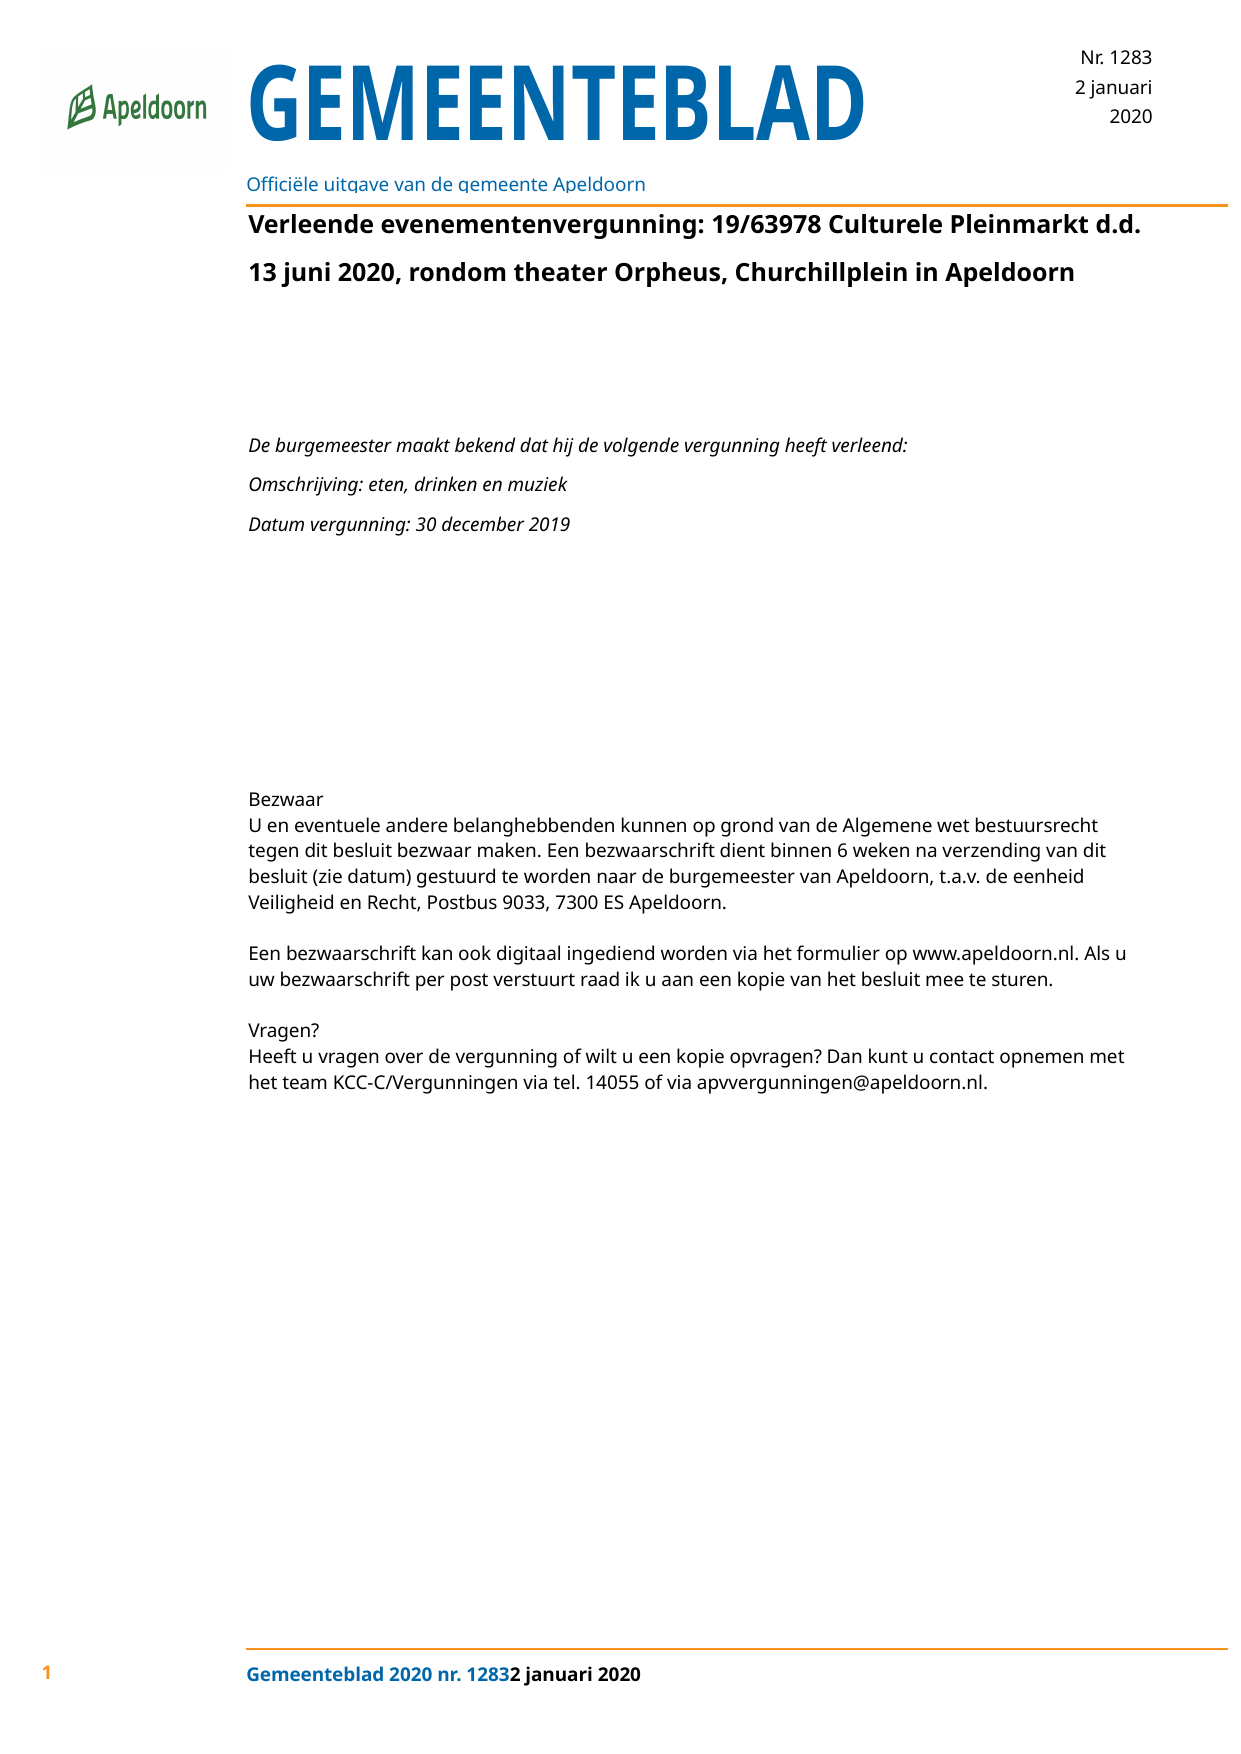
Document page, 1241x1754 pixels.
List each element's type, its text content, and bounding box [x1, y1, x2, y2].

text Bezwaar [248, 786, 1152, 812]
text U en eventuele andere belanghebbenden kunnen op grond van de Algemene wet bestuursrecht tegen dit besluit bezwaar maken. Een bezwaarschrift dient binnen 6 weken na verzending van dit besluit (zie datum) gestuurd te worden naar de burgemeester van Apeldoorn, t.a.v. de eenheid Veiligheid en Recht, Postbus 9033, 7300 ES Apeldoorn. [248, 812, 1152, 915]
text Vragen? [248, 1018, 1152, 1043]
text Een bezwaarschrift kan ook digitaal ingediend worden via het formulier op www.apeldoorn.nl. Als u uw bezwaarschrift per post verstuurt raad ik u aan een kopie van het besluit mee te sturen. [248, 940, 1152, 992]
text Omschrijving: eten, drinken en muziek [248, 472, 1152, 497]
picture [41, 47, 231, 172]
text Verleende evenementenvergunning: 19/63978 Culturele Pleinmarkt d.d. 13 juni 2020, rondom theater Orpheus, Churchillplein in Apeldoorn [248, 207, 1152, 288]
text De burgemeester maakt bekend dat hij de volgende vergunning heeft verleend: [248, 432, 1152, 458]
text Datum vergunning: 30 december 2019 [248, 511, 1152, 537]
text Heeft u vragen over de vergunning of wilt u een kopie opvragen? Dan kunt u contact opnemen met het team KCC-C/Vergunningen via tel. 14055 of via apvvergunningen@apeldoorn.nl. [248, 1043, 1152, 1095]
